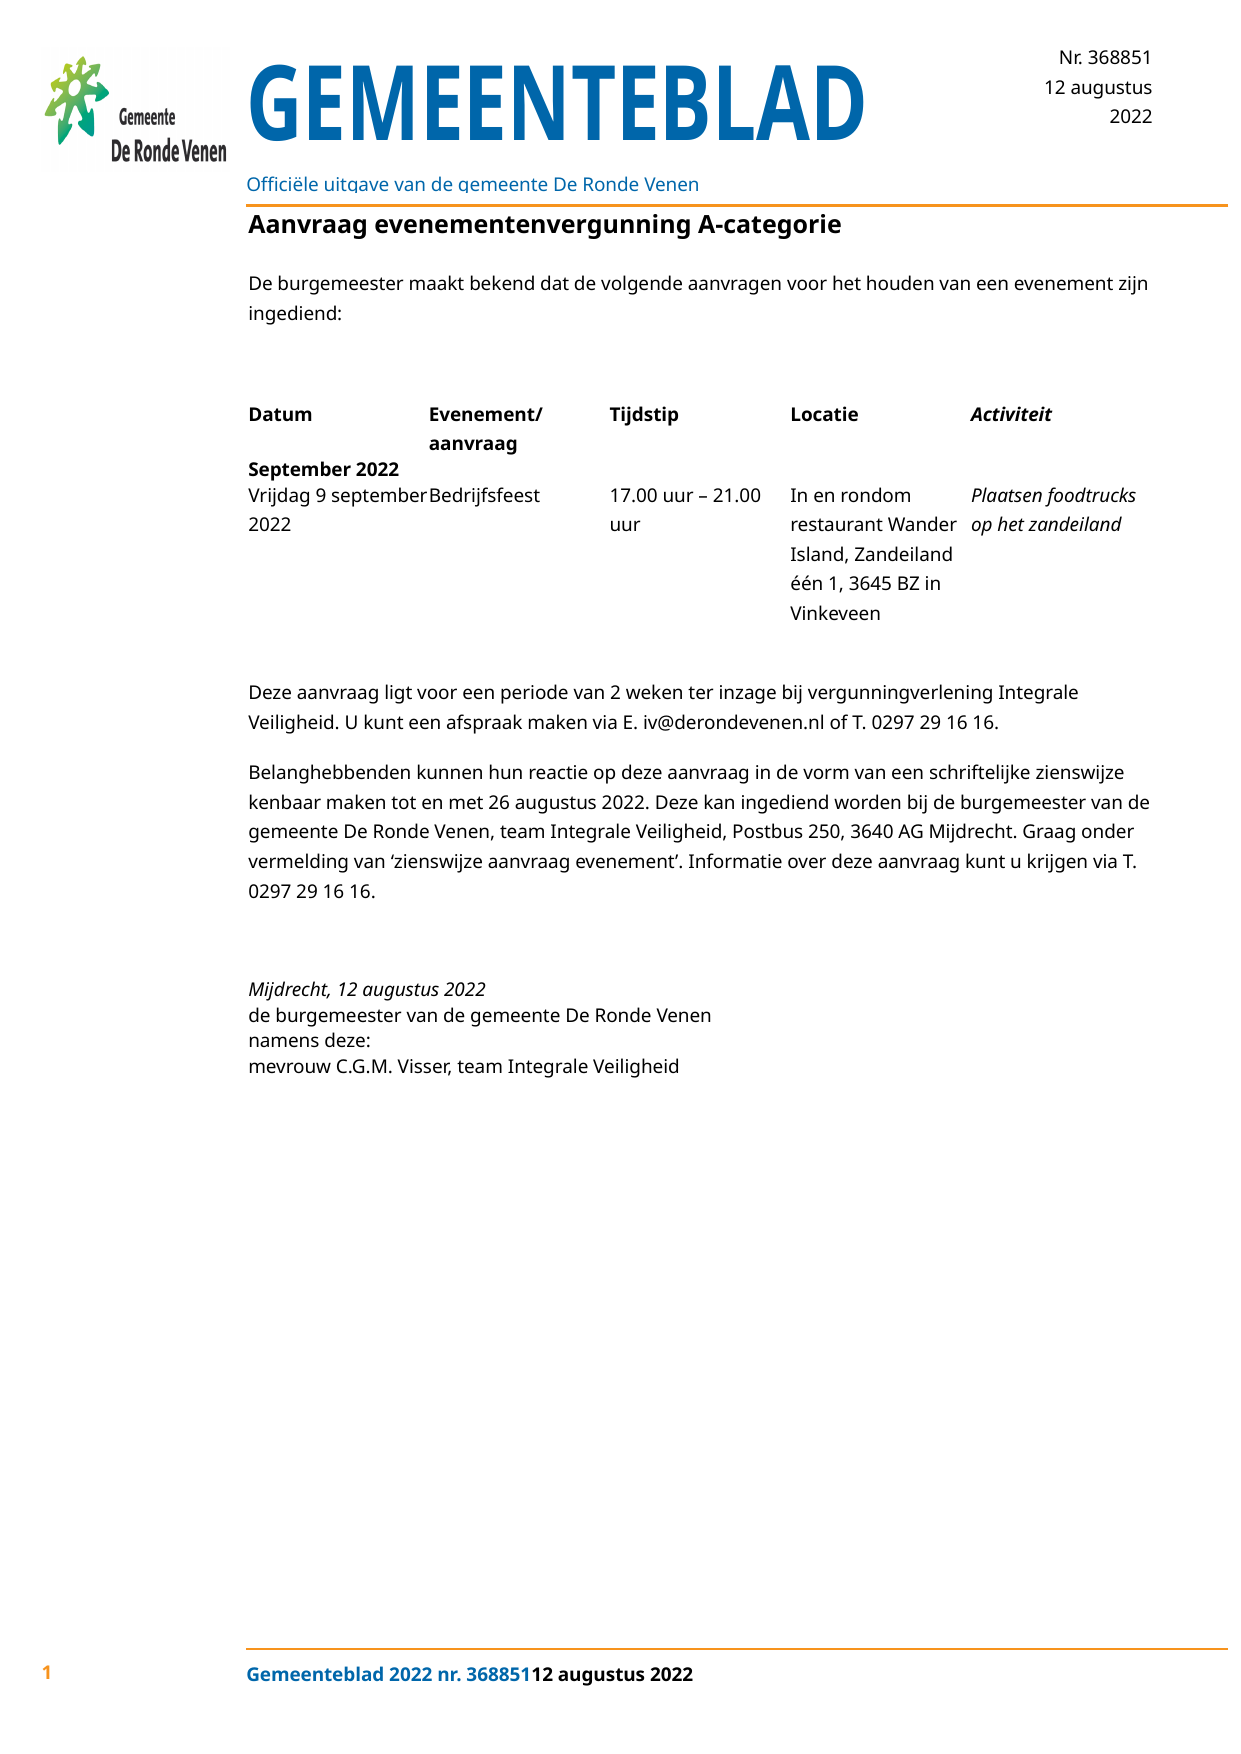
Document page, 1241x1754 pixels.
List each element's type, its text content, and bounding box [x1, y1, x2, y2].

table_cell [790, 456, 971, 482]
picture [41, 47, 231, 172]
text De burgemeester maakt bekend dat de volgende aanvragen voor het houden van een evenement zijn ingediend: [248, 270, 1152, 326]
text Aanvraag evenementenvergunning A-categorie [248, 207, 1152, 241]
table_cell [609, 456, 790, 482]
table_header Tijdstip [609, 401, 790, 456]
table_header Evenement/aanvraag [429, 401, 609, 456]
table_header Datum [248, 401, 429, 456]
text de burgemeester van de gemeente De Ronde Venen [248, 1002, 1152, 1028]
table_cell [429, 456, 609, 482]
text Mijdrecht, 12 augustus 2022 [248, 976, 1152, 1002]
table_cell Vrijdag 9 september 2022 [248, 482, 429, 626]
text Deze aanvraag ligt voor een periode van 2 weken ter inzage bij vergunningverlening Integrale Veiligheid. U kunt een afspraak maken via E. iv@derondevenen.nl of T. 0297 29 16 16. [248, 679, 1152, 735]
table_cell Bedrijfsfeest [429, 482, 609, 626]
table_cell [971, 456, 1152, 482]
table_header Activiteit [971, 401, 1152, 456]
text Belanghebbenden kunnen hun reactie op deze aanvraag in de vorm van een schriftelijke zienswijze kenbaar maken tot en met 26 augustus 2022. Deze kan ingediend worden bij de burgemeester van de gemeente De Ronde Venen, team Integrale Veiligheid, Postbus 250, 3640 AG Mijdrecht. Graag onder vermelding van ‘zienswijze aanvraag evenement’. Informatie over deze aanvraag kunt u krijgen via T. 0297 29 16 16. [248, 759, 1152, 904]
table_cell September 2022 [248, 456, 429, 482]
table_header Locatie [790, 401, 971, 456]
table_cell Plaatsen foodtrucks op het zandeiland [971, 482, 1152, 626]
table_cell 17.00 uur – 21.00 uur [609, 482, 790, 626]
text mevrouw C.G.M. Visser, team Integrale Veiligheid [248, 1053, 1152, 1079]
table_cell In en rondom restaurant Wander Island, Zandeiland één 1, 3645 BZ in Vinkeveen [790, 482, 971, 626]
text namens deze: [248, 1028, 1152, 1053]
